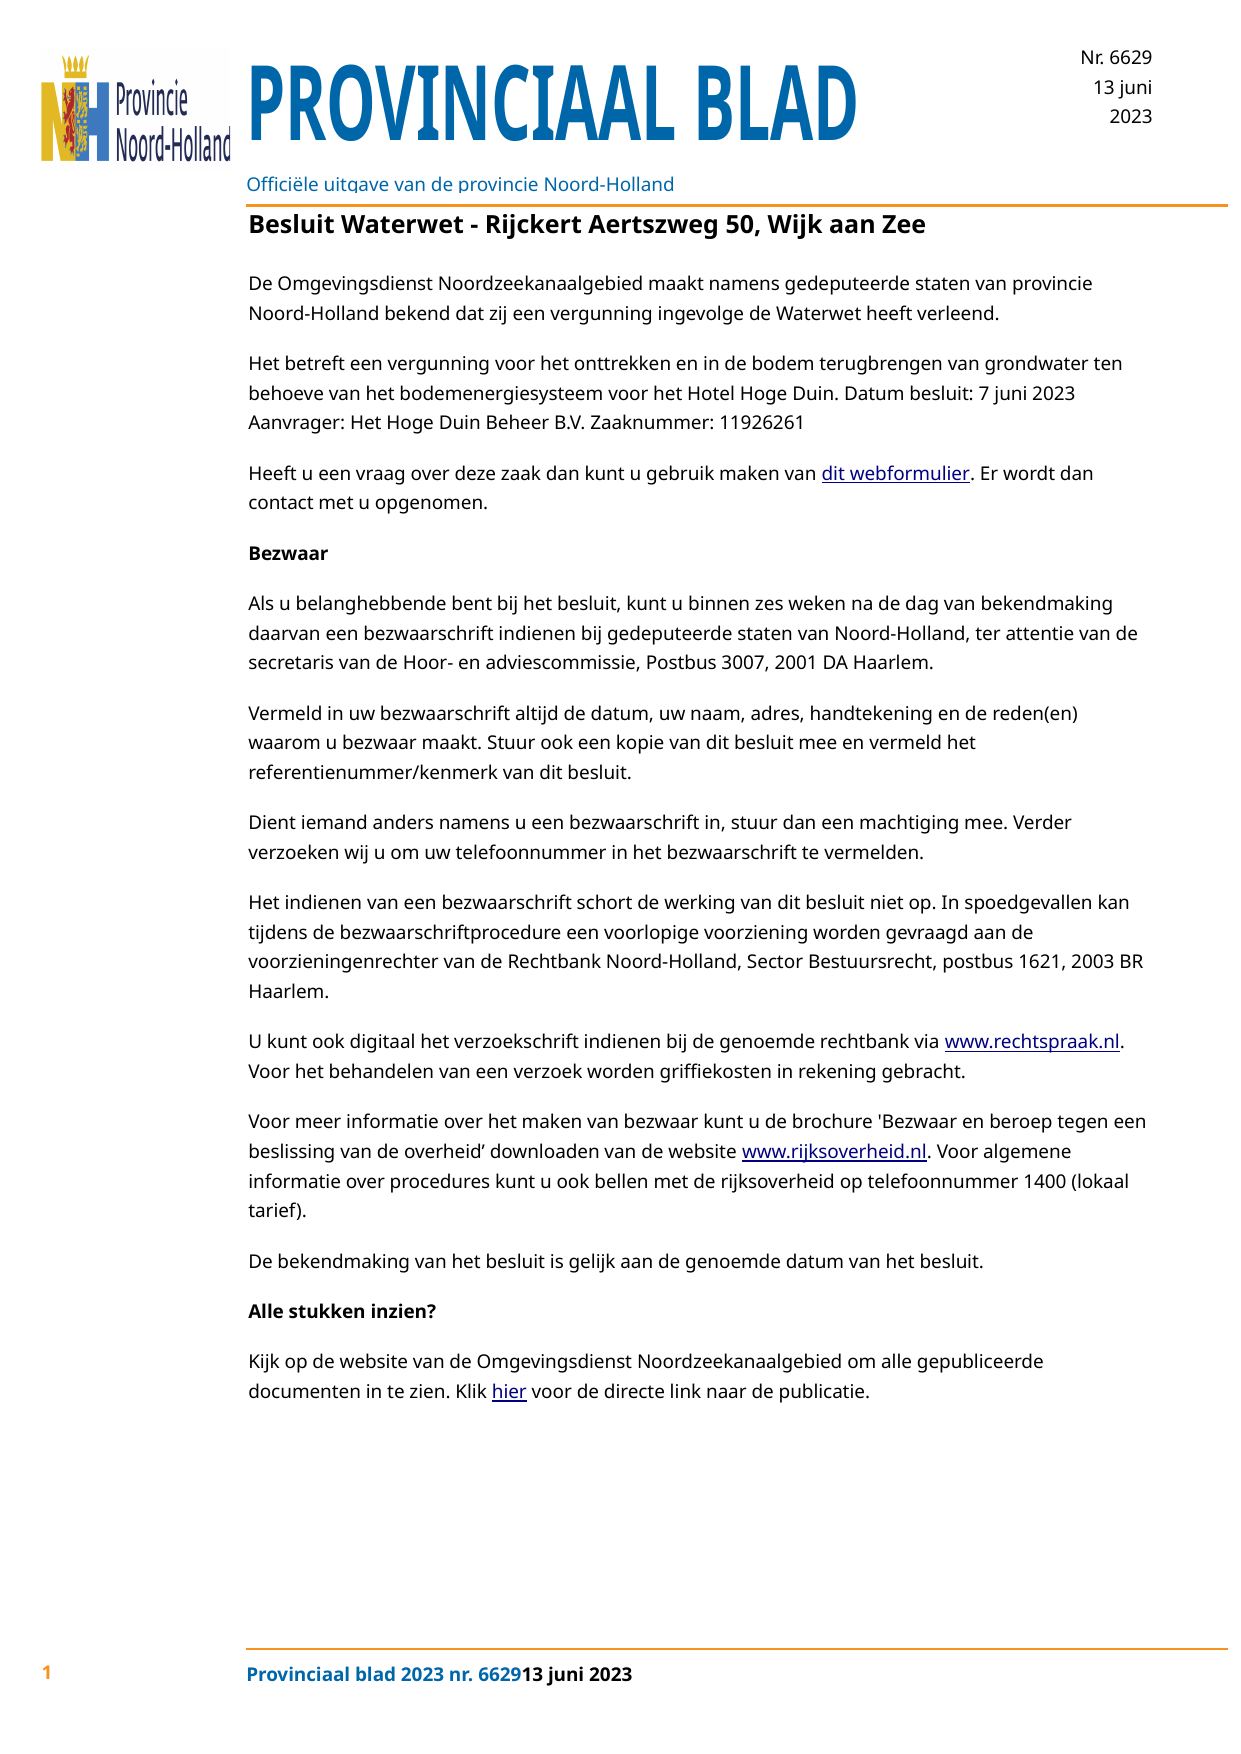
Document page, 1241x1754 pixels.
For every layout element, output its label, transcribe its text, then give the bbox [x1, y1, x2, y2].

text Als u belanghebbende bent bij het besluit, kunt u binnen zes weken na de dag van bekendmaking daarvan een bezwaarschrift indienen bij gedeputeerde staten van Noord-Holland, ter attentie van de secretaris van de Hoor- en adviescommissie, Postbus 3007, 2001 DA Haarlem. [248, 590, 1152, 675]
text Besluit Waterwet - Rijckert Aertszweg 50, Wijk aan Zee [248, 207, 1152, 241]
picture [41, 47, 231, 172]
text Alle stukken inzien? [248, 1298, 1152, 1324]
text Bezwaar [248, 540, 1152, 566]
text Voor meer informatie over het maken van bezwaar kunt u de brochure 'Bezwaar en beroep tegen een beslissing van de overheid’ downloaden van de website www.rijksoverheid.nl. Voor algemene informatie over procedures kunt u ook bellen met de rijksoverheid op telefoonnummer 1400 (lokaal tarief). [248, 1109, 1152, 1223]
text Vermeld in uw bezwaarschrift altijd de datum, uw naam, adres, handtekening en de reden(en) waarom u bezwaar maakt. Stuur ook een kopie van dit besluit mee en vermeld het referentienummer/kenmerk van dit besluit. [248, 700, 1152, 785]
text De Omgevingsdienst Noordzeekanaalgebied maakt namens gedeputeerde staten van provincie Noord-Holland bekend dat zij een vergunning ingevolge de Waterwet heeft verleend. [248, 270, 1152, 326]
text U kunt ook digitaal het verzoekschrift indienen bij de genoemde rechtbank via www.rechtspraak.nl. Voor het behandelen van een verzoek worden griffiekosten in rekening gebracht. [248, 1029, 1152, 1084]
text Het indienen van een bezwaarschrift schort de werking van dit besluit niet op. In spoedgevallen kan tijdens de bezwaarschriftprocedure een voorlopige voorziening worden gevraagd aan de voorzieningenrechter van de Rechtbank Noord-Holland, Sector Bestuursrecht, postbus 1621, 2003 BR Haarlem. [248, 889, 1152, 1004]
text Het betreft een vergunning voor het onttrekken en in de bodem terugbrengen van grondwater ten behoeve van het bodemenergiesysteem voor het Hotel Hoge Duin. Datum besluit: 7 juni 2023 Aanvrager: Het Hoge Duin Beheer B.V. Zaaknummer: 11926261 [248, 350, 1152, 435]
text Heeft u een vraag over deze zaak dan kunt u gebruik maken van dit webformulier. Er wordt dan contact met u opgenomen. [248, 460, 1152, 515]
text Dient iemand anders namens u een bezwaarschrift in, stuur dan een machtiging mee. Verder verzoeken wij u om uw telefoonnummer in het bezwaarschrift te vermelden. [248, 809, 1152, 865]
text De bekendmaking van het besluit is gelijk aan de genoemde datum van het besluit. [248, 1248, 1152, 1273]
text Kijk op de website van de Omgevingsdienst Noordzeekanaalgebied om alle gepubliceerde documenten in te zien. Klik hier voor de directe link naar de publicatie. [248, 1349, 1152, 1404]
